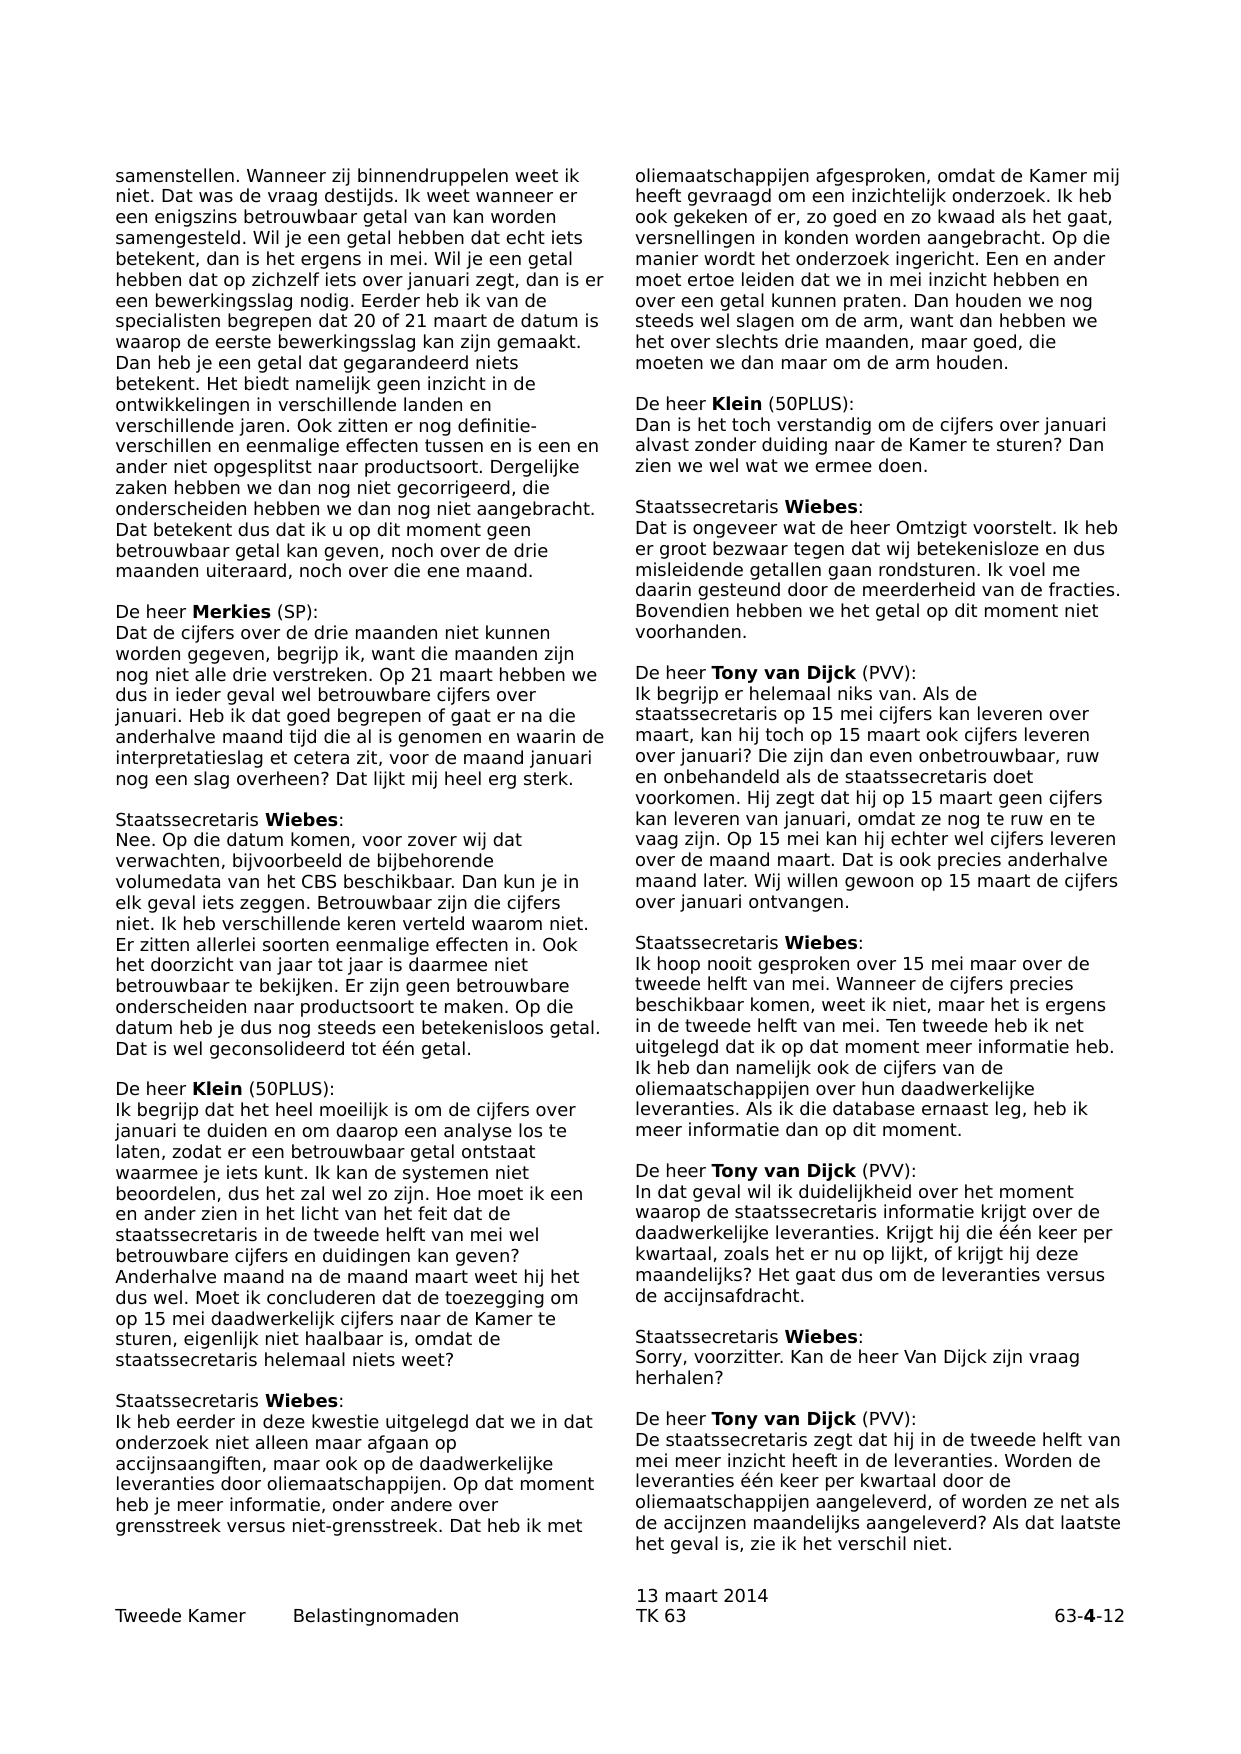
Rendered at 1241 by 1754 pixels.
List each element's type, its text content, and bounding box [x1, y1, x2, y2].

text Dan is het toch verstandig om de cijfers over januari alvast zonder duiding naar de Kamer te sturen? Dan zien we wel wat we ermee doen. [635, 414, 1125, 477]
text Staatssecretaris Wiebes: [635, 497, 1125, 518]
text Sorry, voorzitter. Kan de heer Van Dijck zijn vraag herhalen? [635, 1347, 1125, 1389]
text De heer Merkies (SP): [115, 602, 605, 623]
text Staatssecretaris Wiebes: [635, 1326, 1125, 1347]
text Nee. Op die datum komen, voor zover wij dat verwachten, bijvoorbeeld de bijbehorende volumedata van het CBS beschikbaar. Dan kun je in elk geval iets zeggen. Betrouwbaar zijn die cijfers niet. Ik heb verschillende keren verteld waarom niet. Er zitten allerlei soorten eenmalige effecten in. Ook het doorzicht van jaar tot jaar is daarmee niet betrouwbaar te bekijken. Er zijn geen betrouwbare onderscheiden naar productsoort te maken. Op die datum heb je dus nog steeds een betekenisloos getal. Dat is wel geconsolideerd tot één getal. [115, 830, 605, 1059]
text De heer Tony van Dijck (PVV): [635, 1161, 1125, 1181]
text De staatssecretaris zegt dat hij in de tweede helft van mei meer inzicht heeft in de leveranties. Worden de leveranties één keer per kwartaal door de oliemaatschappijen aangeleverd, of worden ze net als de accijnzen maandelijks aangeleverd? Als dat laatste het geval is, zie ik het verschil niet. [635, 1429, 1125, 1554]
text Dat de cijfers over de drie maanden niet kunnen worden gegeven, begrijp ik, want die maanden zijn nog niet alle drie verstreken. Op 21 maart hebben we dus in ieder geval wel betrouwbare cijfers over januari. Heb ik dat goed begrepen of gaat er na die anderhalve maand tijd die al is genomen en waarin de interpretatieslag et cetera zit, voor de maand januari nog een slag overheen? Dat lijkt mij heel erg sterk. [115, 623, 605, 789]
text Staatssecretaris Wiebes: [635, 932, 1125, 953]
text De heer Tony van Dijck (PVV): [635, 663, 1125, 683]
text Ik heb eerder in deze kwestie uitgelegd dat we in dat onderzoek niet alleen maar afgaan op accijnsaangiften, maar ook op de daadwerkelijke leveranties door oliemaatschappijen. Op dat moment heb je meer informatie, onder andere over grensstreek versus niet-grensstreek. Dat heb ik met [115, 1412, 605, 1537]
text De heer Klein (50PLUS): [635, 394, 1125, 414]
text Staatssecretaris Wiebes: [115, 1391, 605, 1412]
text Ik begrijp dat het heel moeilijk is om de cijfers over januari te duiden en om daarop een analyse los te laten, zodat er een betrouwbaar getal ontstaat waarmee je iets kunt. Ik kan de systemen niet beoordelen, dus het zal wel zo zijn. Hoe moet ik een en ander zien in het licht van het feit dat de staatssecretaris in de tweede helft van mei wel betrouwbare cijfers en duidingen kan geven? Anderhalve maand na de maand maart weet hij het dus wel. Moet ik concluderen dat de toezegging om op 15 mei daadwerkelijk cijfers naar de Kamer te sturen, eigenlijk niet haalbaar is, omdat de staatssecretaris helemaal niets weet? [115, 1100, 605, 1371]
text Ik hoop nooit gesproken over 15 mei maar over de tweede helft van mei. Wanneer de cijfers precies beschikbaar komen, weet ik niet, maar het is ergens in de tweede helft van mei. Ten tweede heb ik net uitgelegd dat ik op dat moment meer informatie heb. Ik heb dan namelijk ook de cijfers van de oliemaatschappijen over hun daadwerkelijke leveranties. Als ik die database ernaast leg, heb ik meer informatie dan op dit moment. [635, 953, 1125, 1141]
text Staatssecretaris Wiebes: [115, 809, 605, 830]
text Ik begrijp er helemaal niks van. Als de staatssecretaris op 15 mei cijfers kan leveren over maart, kan hij toch op 15 maart ook cijfers leveren over januari? Die zijn dan even onbetrouwbaar, ruw en onbehandeld als de staatssecretaris doet voorkomen. Hij zegt dat hij op 15 maart geen cijfers kan leveren van januari, omdat ze nog te ruw en te vaag zijn. Op 15 mei kan hij echter wel cijfers leveren over de maand maart. Dat is ook precies anderhalve maand later. Wij willen gewoon op 15 maart de cijfers over januari ontvangen. [635, 683, 1125, 912]
text De heer Tony van Dijck (PVV): [635, 1409, 1125, 1429]
text In dat geval wil ik duidelijkheid over het moment waarop de staatssecretaris informatie krijgt over de daadwerkelijke leveranties. Krijgt hij die één keer per kwartaal, zoals het er nu op lijkt, of krijgt hij deze maandelijks? Het gaat dus om de leveranties versus de accijnsafdracht. [635, 1181, 1125, 1306]
text Dat is ongeveer wat de heer Omtzigt voorstelt. Ik heb er groot bezwaar tegen dat wij betekenisloze en dus misleidende getallen gaan rondsturen. Ik voel me daarin gesteund door de meerderheid van de fracties. Bovendien hebben we het getal op dit moment niet voorhanden. [635, 518, 1125, 643]
text oliemaatschappijen afgesproken, omdat de Kamer mij heeft gevraagd om een inzichtelijk onderzoek. Ik heb ook gekeken of er, zo goed en zo kwaad als het gaat, versnellingen in konden worden aangebracht. Op die manier wordt het onderzoek ingericht. Een en ander moet ertoe leiden dat we in mei inzicht hebben en over een getal kunnen praten. Dan houden we nog steeds wel slagen om de arm, want dan hebben we het over slechts drie maanden, maar goed, die moeten we dan maar om de arm houden. [635, 165, 1125, 374]
text De heer Klein (50PLUS): [115, 1079, 605, 1100]
text samenstellen. Wanneer zij binnendruppelen weet ik niet. Dat was de vraag destijds. Ik weet wanneer er een enigszins betrouwbaar getal van kan worden samengesteld. Wil je een getal hebben dat echt iets betekent, dan is het ergens in mei. Wil je een getal hebben dat op zichzelf iets over januari zegt, dan is er een bewerkingsslag nodig. Eerder heb ik van de specialisten begrepen dat 20 of 21 maart de datum is waarop de eerste bewerkingsslag kan zijn gemaakt. Dan heb je een getal dat gegarandeerd niets betekent. Het biedt namelijk geen inzicht in de ontwikkelingen in verschillende landen en verschillende jaren. Ook zitten er nog definitie-verschillen en eenmalige effecten tussen en is een en ander niet opgesplitst naar productsoort. Dergelijke zaken hebben we dan nog niet gecorrigeerd, die onderscheiden hebben we dan nog niet aangebracht. Dat betekent dus dat ik u op dit moment geen betrouwbaar getal kan geven, noch over de drie maanden uiteraard, noch over die ene maand. [115, 165, 605, 582]
